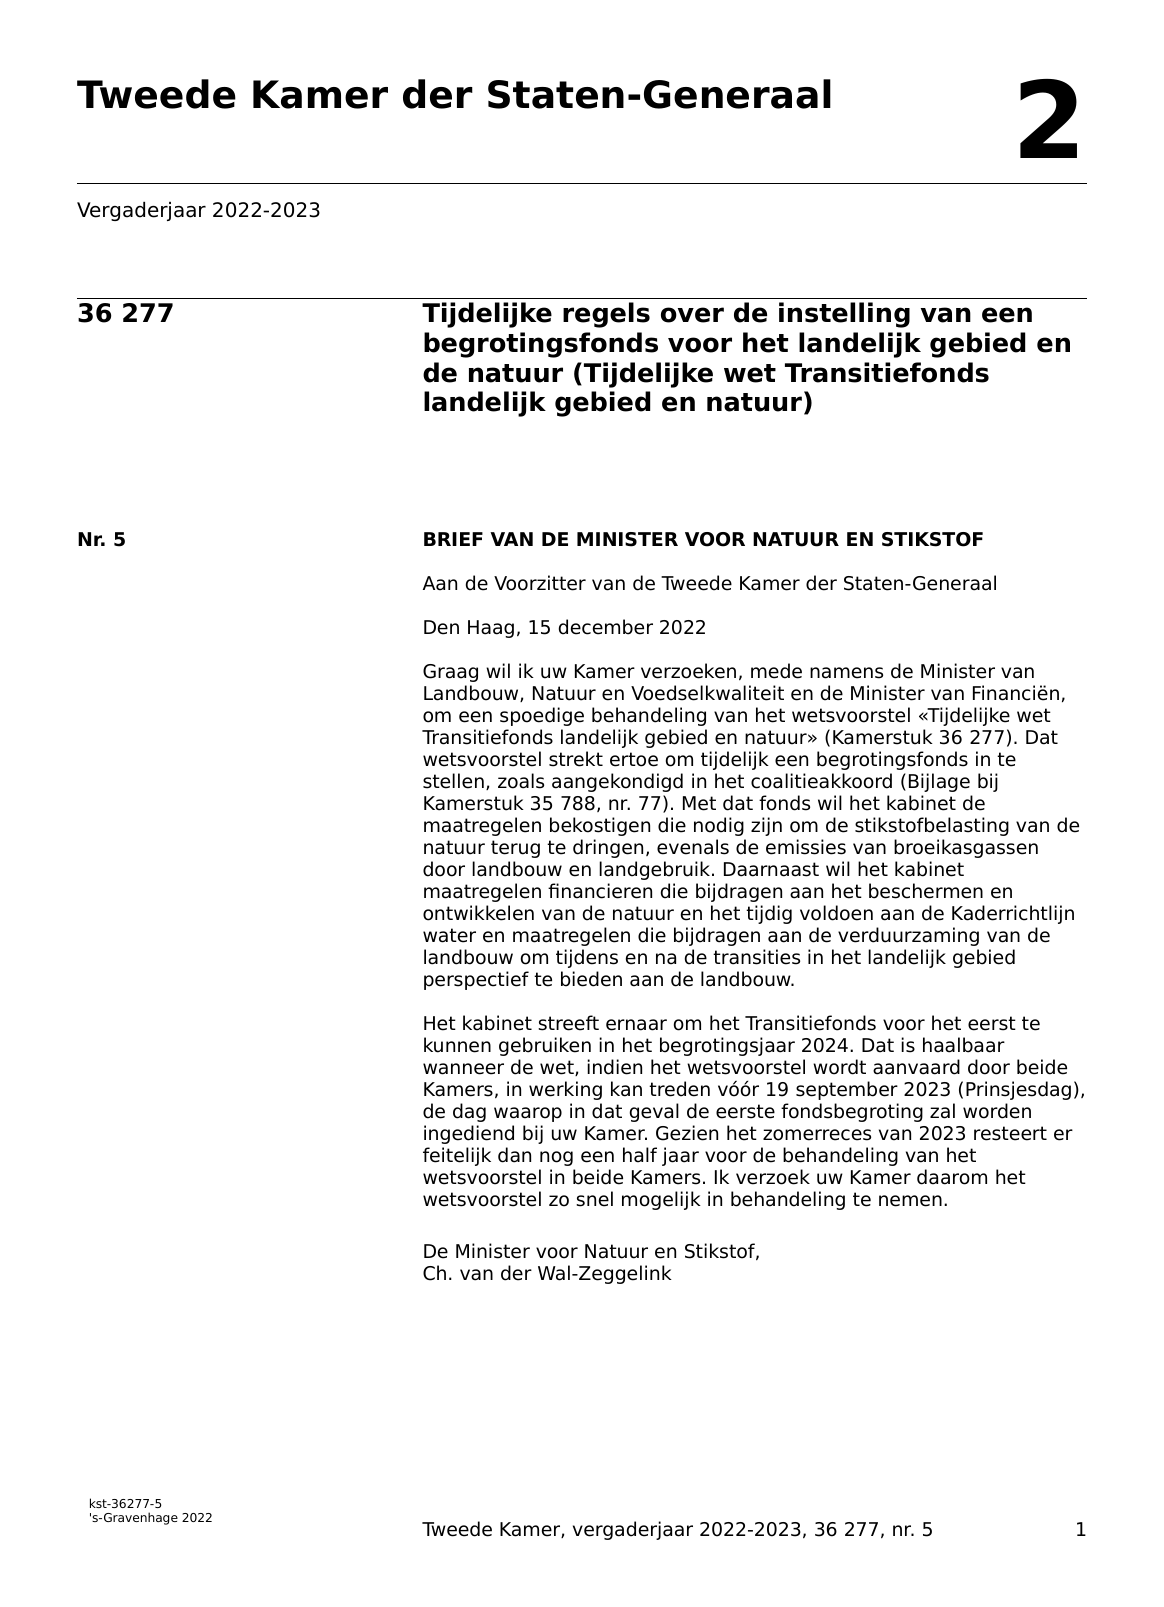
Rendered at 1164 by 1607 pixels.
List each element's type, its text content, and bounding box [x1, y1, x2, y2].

text Het kabinet streeft ernaar om het Transitiefonds voor het eerst te kunnen gebruiken in het begrotingsjaar 2024. Dat is haalbaar wanneer de wet, indien het wetsvoorstel wordt aanvaard door beide Kamers, in werking kan treden vóór 19 september 2023 (Prinsjesdag), de dag waarop in dat geval de eerste fondsbegroting zal worden ingediend bij uw Kamer. Gezien het zomerreces van 2023 resteert er feitelijk dan nog een half jaar voor de behandeling van het wetsvoorstel in beide Kamers. Ik verzoek uw Kamer daarom het wetsvoorstel zo snel mogelijk in behandeling te nemen. [422, 1013, 1087, 1211]
table_header Tweede Kamer der Staten-Generaal [77, 59, 886, 183]
subtitle 36 277 Tijdelijke regels over de instelling van een begrotingsfonds voor het landelijk gebied en de natuur (Tijdelijke wet Transitiefonds landelijk gebied en natuur) [77, 299, 1087, 418]
text Aan de Voorzitter van de Tweede Kamer der Staten-Generaal [422, 573, 1087, 595]
text Den Haag, 15 december 2022 [422, 617, 1087, 639]
text De Minister voor Natuur en Stikstof, Ch. van der Wal-Zeggelink [422, 1241, 1087, 1285]
text Graag wil ik uw Kamer verzoeken, mede namens de Minister van Landbouw, Natuur en Voedselkwaliteit en de Minister van Financiën, om een spoedige behandeling van het wetsvoorstel «Tijdelijke wet Transitiefonds landelijk gebied en natuur» (Kamerstuk 36 277). Dat wetsvoorstel strekt ertoe om tijdelijk een begrotingsfonds in te stellen, zoals aangekondigd in het coalitieakkoord (Bijlage bij Kamerstuk 35 788, nr. 77). Met dat fonds wil het kabinet de maatregelen bekostigen die nodig zijn om de stikstofbelasting van de natuur terug te dringen, evenals de emissies van broeikasgassen door landbouw en landgebruik. Daarnaast wil het kabinet maatregelen financieren die bijdragen aan het beschermen en ontwikkelen van de natuur en het tijdig voldoen aan de Kaderrichtlijn water en maatregelen die bijdragen aan de verduurzaming van de landbouw om tijdens en na de transities in het landelijk gebied perspectief te bieden aan de landbouw. [422, 661, 1087, 991]
text kst-36277-5 [88, 1497, 323, 1511]
table_header 2 [886, 59, 1087, 183]
text 's-Gravenhage 2022 [88, 1511, 323, 1525]
table_cell Vergaderjaar 2022-2023 [77, 184, 1087, 298]
subtitle Nr. 5 BRIEF VAN DE MINISTER VOOR NATUUR EN STIKSTOF [77, 529, 1087, 551]
